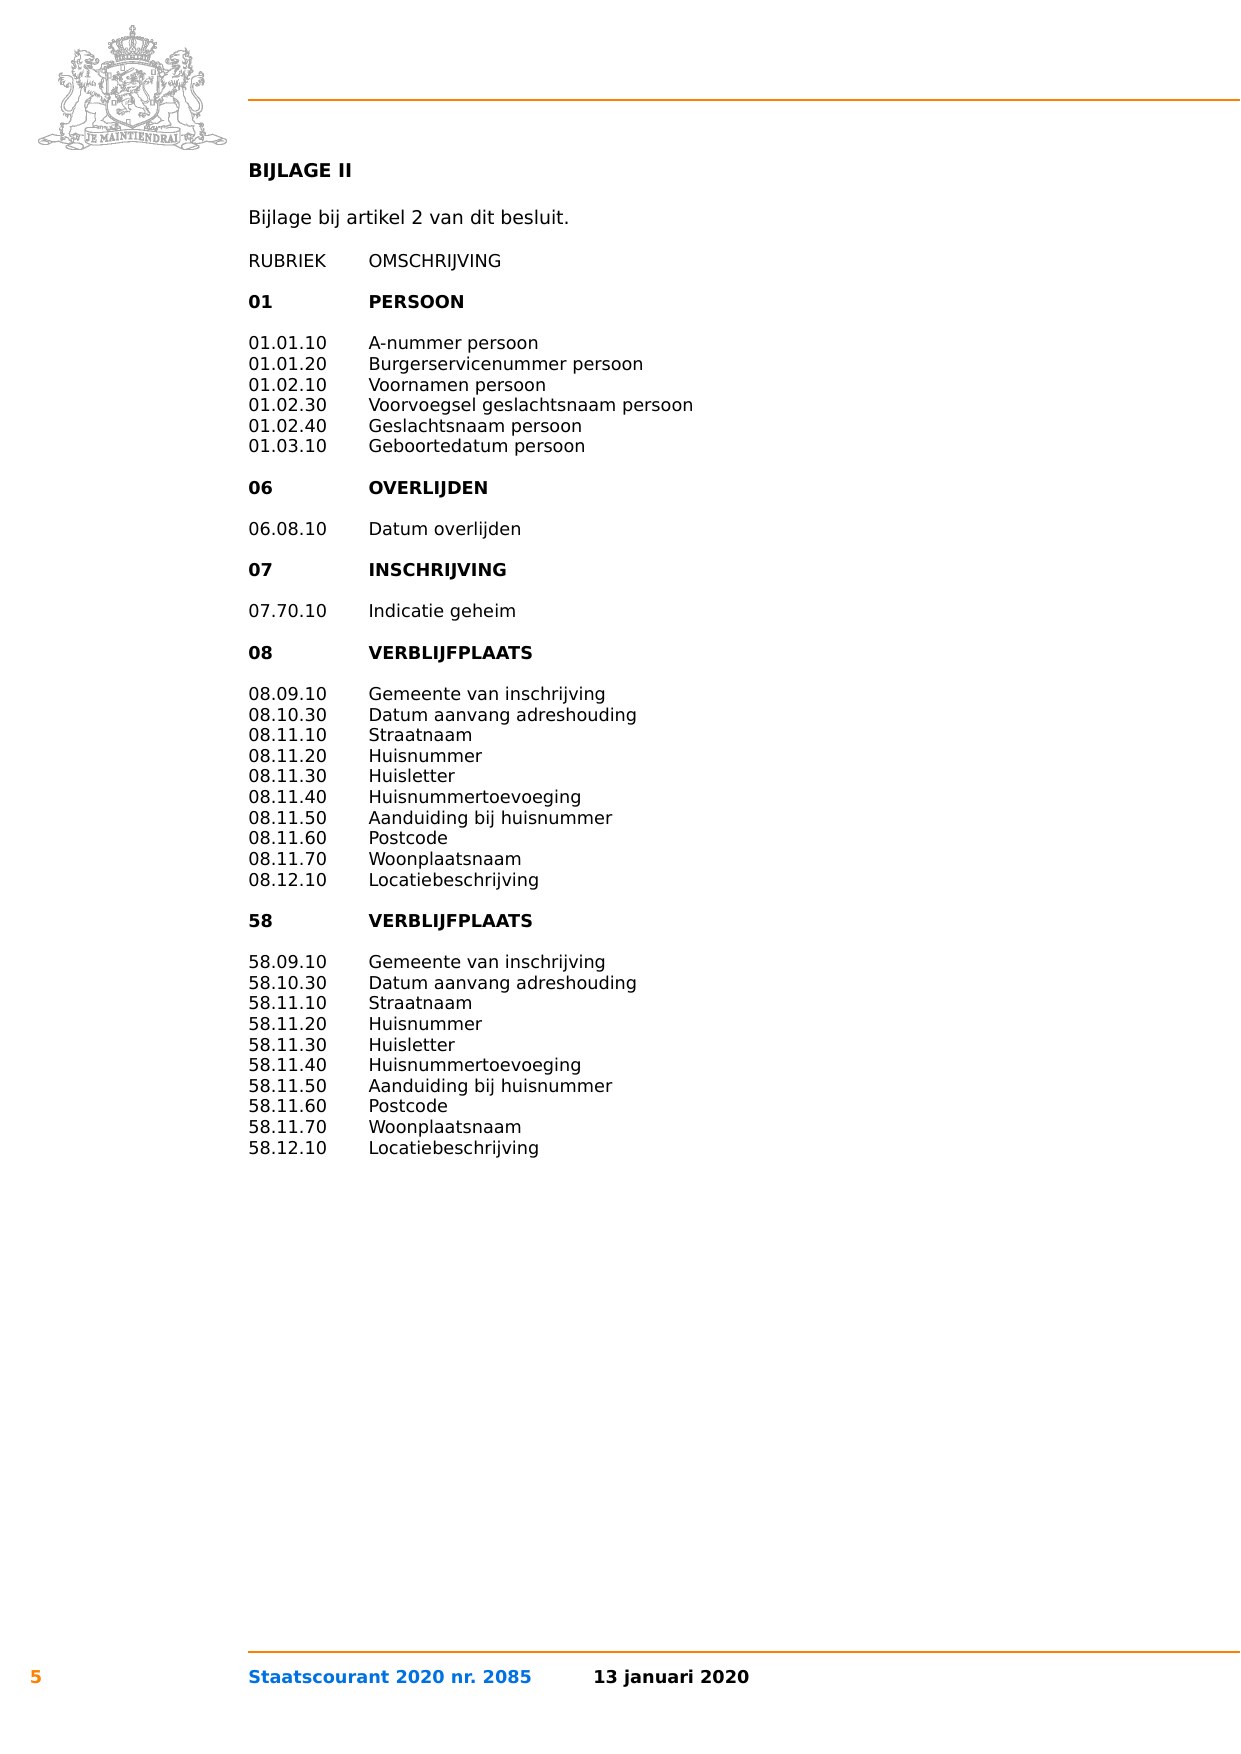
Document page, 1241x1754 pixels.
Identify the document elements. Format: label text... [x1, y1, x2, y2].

table_cell 08.12.10 [248, 870, 362, 890]
table_cell 01 [248, 292, 362, 313]
table_cell Huisletter [363, 766, 1163, 787]
table_cell 08.11.30 [248, 766, 362, 787]
table_cell 01.01.10 [248, 333, 362, 354]
table_cell Straatnaam [363, 993, 1163, 1014]
table_cell 08.11.50 [248, 808, 362, 828]
table_cell Aanduiding bij huisnummer [363, 1076, 1163, 1096]
table_cell Burgerservicenummer persoon [363, 354, 1163, 374]
table_cell INSCHRIJVING [363, 560, 1163, 581]
table_cell Postcode [363, 828, 1163, 849]
table_cell OVERLIJDEN [363, 478, 1163, 498]
table_cell 01.02.40 [248, 416, 362, 436]
table_cell Huisletter [363, 1035, 1163, 1055]
table_cell [363, 313, 1163, 333]
table_cell Gemeente van inschrijving [363, 684, 1163, 704]
table_cell Locatiebeschrijving [363, 870, 1163, 890]
table_cell Voorvoegsel geslachtsnaam persoon [363, 395, 1163, 416]
picture [38, 25, 227, 150]
table_cell Locatiebeschrijving [363, 1138, 1163, 1158]
table_cell 01.01.20 [248, 354, 362, 374]
table_cell Indicatie geheim [363, 601, 1163, 622]
subtitle BIJLAGE II [248, 160, 1163, 182]
table_cell [248, 313, 362, 333]
table_cell [248, 890, 362, 911]
table_cell [248, 540, 362, 560]
table_cell 58.12.10 [248, 1138, 362, 1158]
table_cell 01.02.10 [248, 375, 362, 395]
table_cell [363, 890, 1163, 911]
table_cell 58.11.40 [248, 1055, 362, 1076]
table_cell Huisnummertoevoeging [363, 787, 1163, 808]
table_cell 58.11.70 [248, 1117, 362, 1138]
table_cell 08.11.40 [248, 787, 362, 808]
table_cell 58.11.50 [248, 1076, 362, 1096]
table_cell Geboortedatum persoon [363, 436, 1163, 457]
table_cell 08.11.70 [248, 849, 362, 869]
table_cell Datum aanvang adreshouding [363, 705, 1163, 725]
table_cell [363, 581, 1163, 601]
table_cell Straatnaam [363, 725, 1163, 746]
table_cell [248, 498, 362, 519]
table_cell VERBLIJFPLAATS [363, 643, 1163, 663]
table_cell 58.11.30 [248, 1035, 362, 1055]
table_cell Woonplaatsnaam [363, 1117, 1163, 1138]
table_header OMSCHRIJVING [363, 251, 1163, 271]
table_cell [363, 457, 1163, 478]
table_cell Huisnummertoevoeging [363, 1055, 1163, 1076]
table_cell 58.11.20 [248, 1014, 362, 1034]
table_cell 08.11.10 [248, 725, 362, 746]
table_cell Aanduiding bij huisnummer [363, 808, 1163, 828]
table_cell VERBLIJFPLAATS [363, 911, 1163, 931]
table_cell 08 [248, 643, 362, 663]
table_cell 58.10.30 [248, 973, 362, 993]
table_cell 08.09.10 [248, 684, 362, 704]
table_cell [248, 457, 362, 478]
table_cell 58.11.10 [248, 993, 362, 1014]
table_cell [248, 663, 362, 684]
table_cell Voornamen persoon [363, 375, 1163, 395]
table_cell Postcode [363, 1096, 1163, 1117]
table_cell [248, 622, 362, 643]
table_cell Huisnummer [363, 746, 1163, 766]
table_cell 08.11.60 [248, 828, 362, 849]
table_cell [363, 540, 1163, 560]
text Bijlage bij artikel 2 van dit besluit. [248, 207, 1163, 229]
table_cell 01.03.10 [248, 436, 362, 457]
table_cell Geslachtsnaam persoon [363, 416, 1163, 436]
table_cell 07 [248, 560, 362, 581]
table_cell 58 [248, 911, 362, 931]
table_cell 58.11.60 [248, 1096, 362, 1117]
table_cell 07.70.10 [248, 601, 362, 622]
table_cell 06.08.10 [248, 519, 362, 539]
table_cell Datum overlijden [363, 519, 1163, 539]
table_cell [363, 271, 1163, 292]
table_cell 08.11.20 [248, 746, 362, 766]
table_cell 06 [248, 478, 362, 498]
table_cell 58.09.10 [248, 952, 362, 973]
table_cell [248, 931, 362, 952]
table_cell [363, 931, 1163, 952]
table_cell Huisnummer [363, 1014, 1163, 1034]
table_cell Datum aanvang adreshouding [363, 973, 1163, 993]
table_cell PERSOON [363, 292, 1163, 313]
table_cell [363, 622, 1163, 643]
table_cell [248, 581, 362, 601]
table_cell A-nummer persoon [363, 333, 1163, 354]
table_cell [363, 663, 1163, 684]
table_cell Woonplaatsnaam [363, 849, 1163, 869]
table_cell [248, 271, 362, 292]
table_cell 01.02.30 [248, 395, 362, 416]
table_header RUBRIEK [248, 251, 362, 271]
table_cell Gemeente van inschrijving [363, 952, 1163, 973]
table_cell 08.10.30 [248, 705, 362, 725]
table_cell [363, 498, 1163, 519]
